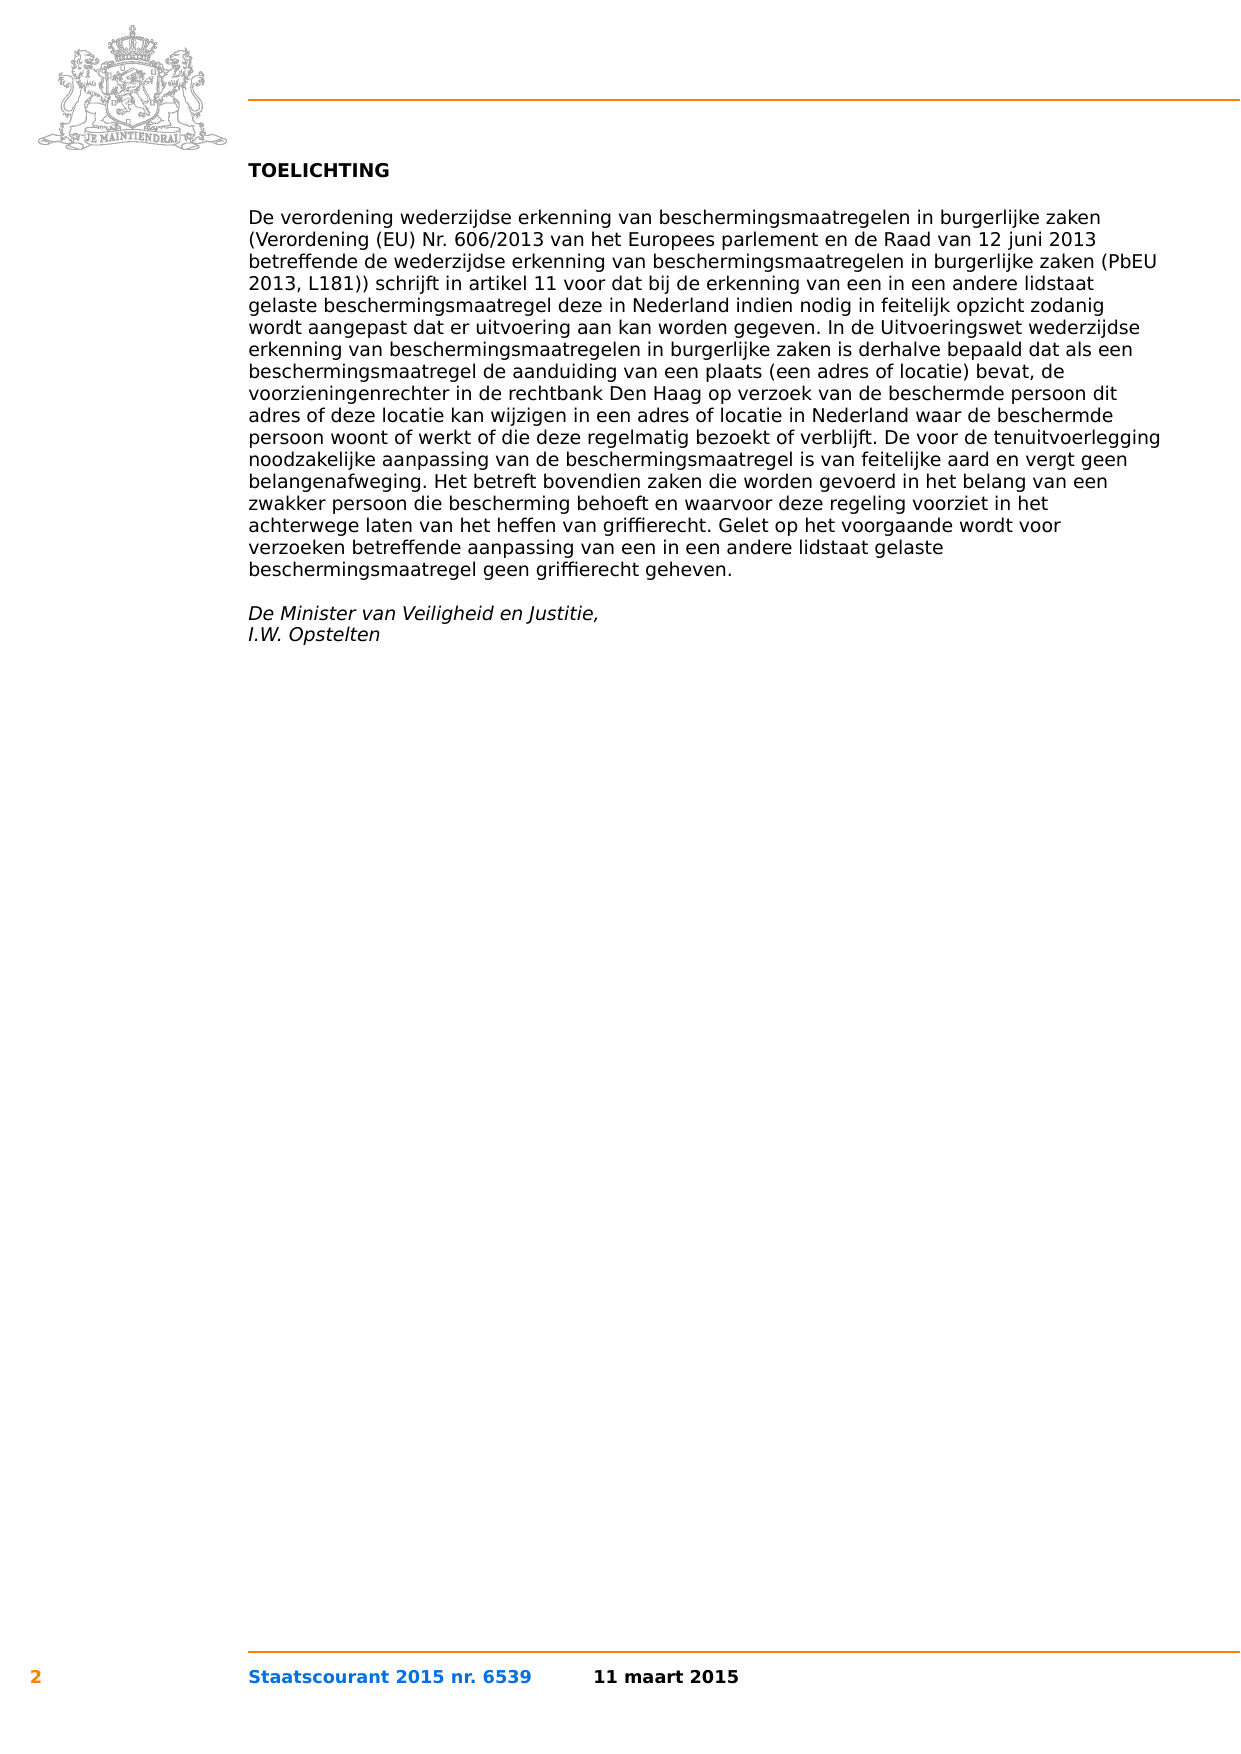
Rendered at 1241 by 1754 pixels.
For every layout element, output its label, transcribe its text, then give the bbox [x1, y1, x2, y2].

subtitle TOELICHTING [248, 160, 1163, 182]
text De verordening wederzijdse erkenning van beschermingsmaatregelen in burgerlijke zaken (Verordening (EU) Nr. 606/2013 van het Europees parlement en de Raad van 12 juni 2013 betreffende de wederzijdse erkenning van beschermingsmaatregelen in burgerlijke zaken (PbEU 2013, L181)) schrijft in artikel 11 voor dat bij de erkenning van een in een andere lidstaat gelaste beschermingsmaatregel deze in Nederland indien nodig in feitelijk opzicht zodanig wordt aangepast dat er uitvoering aan kan worden gegeven. In de Uitvoeringswet wederzijdse erkenning van beschermingsmaatregelen in burgerlijke zaken is derhalve bepaald dat als een beschermingsmaatregel de aanduiding van een plaats (een adres of locatie) bevat, de voorzieningenrechter in de rechtbank Den Haag op verzoek van de beschermde persoon dit adres of deze locatie kan wijzigen in een adres of locatie in Nederland waar de beschermde persoon woont of werkt of die deze regelmatig bezoekt of verblijft. De voor de tenuitvoerlegging noodzakelijke aanpassing van de beschermingsmaatregel is van feitelijke aard en vergt geen belangenafweging. Het betreft bovendien zaken die worden gevoerd in het belang van een zwakker persoon die bescherming behoeft en waarvoor deze regeling voorziet in het achterwege laten van het heffen van griffierecht. Gelet op het voorgaande wordt voor verzoeken betreffende aanpassing van een in een andere lidstaat gelaste beschermingsmaatregel geen griffierecht geheven. [248, 207, 1163, 581]
picture [38, 25, 227, 150]
text De Minister van Veiligheid en Justitie, I.W. Opstelten [248, 602, 1163, 646]
